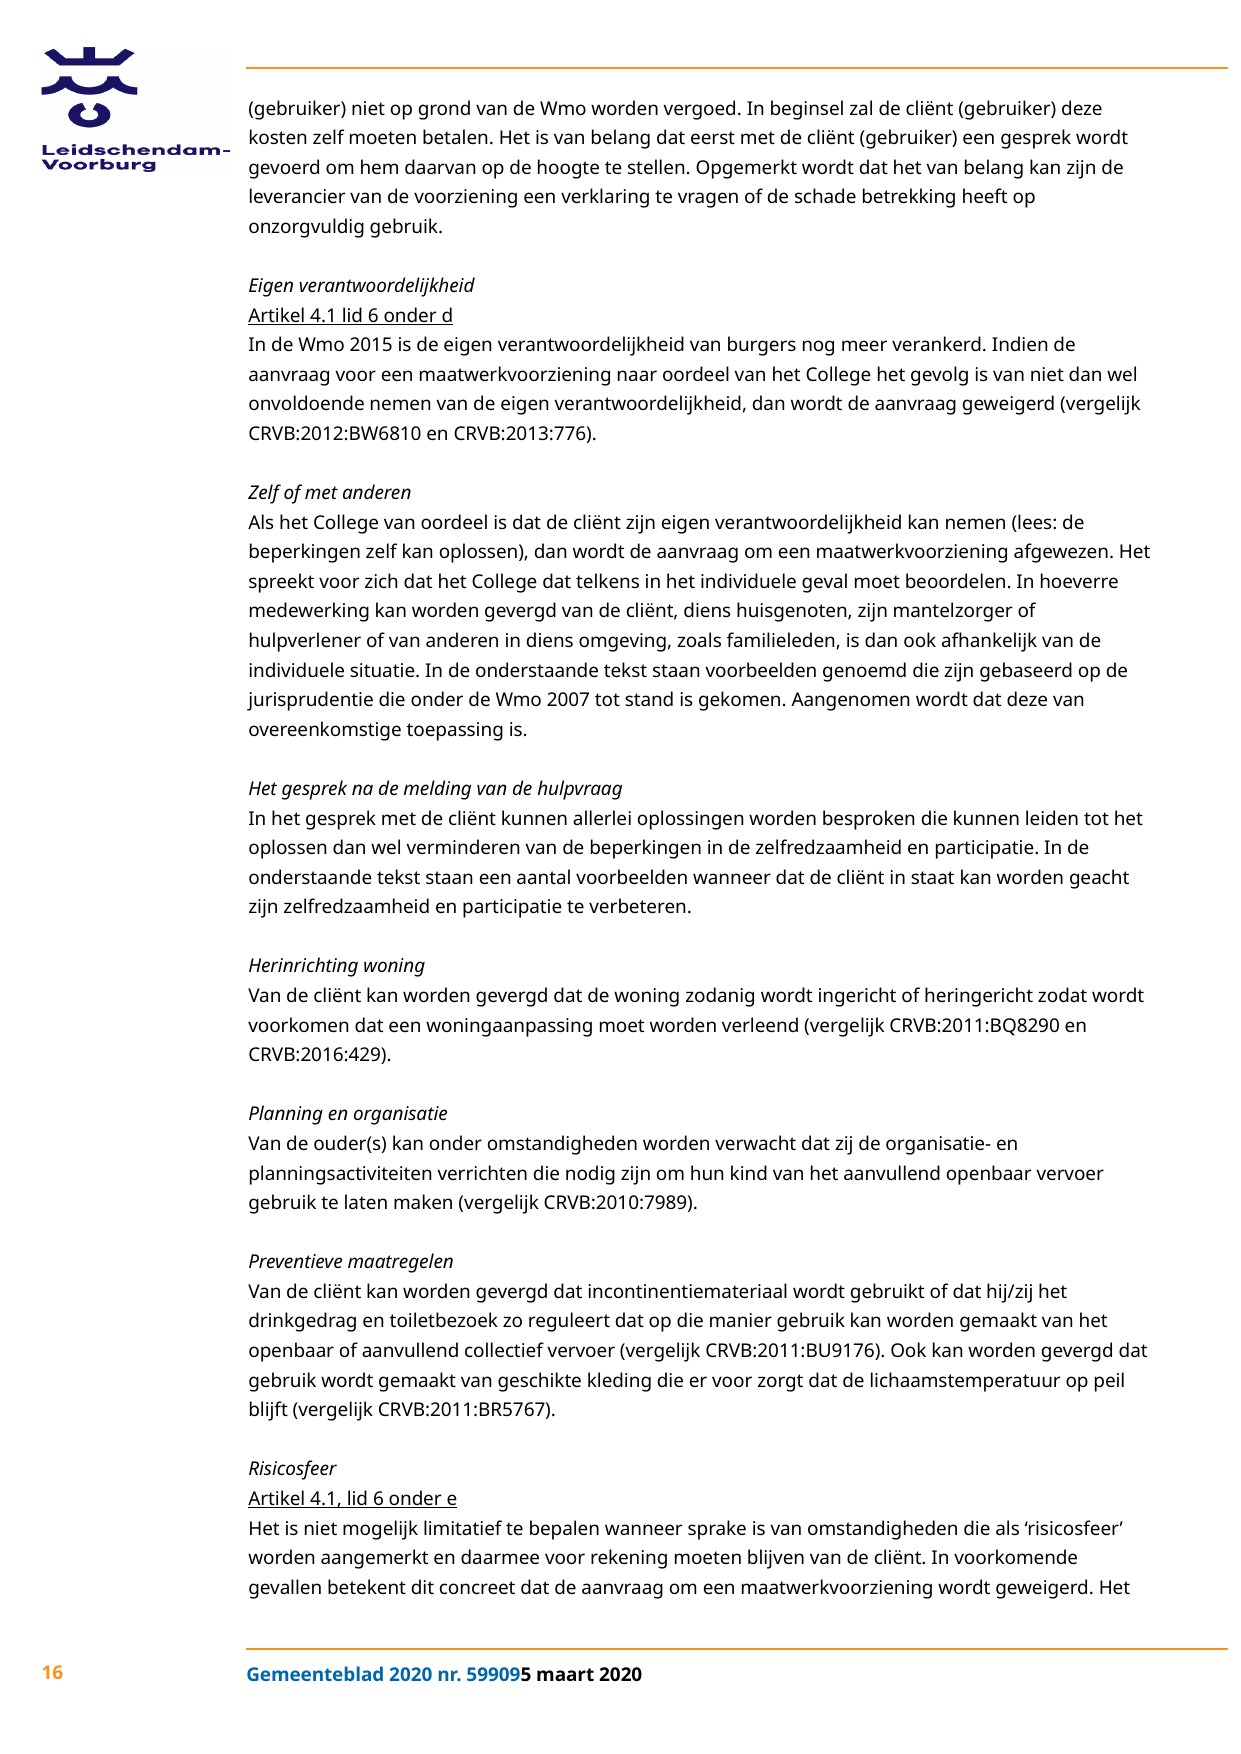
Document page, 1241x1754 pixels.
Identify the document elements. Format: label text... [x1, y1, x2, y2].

text Preventieve maatregelen [248, 1248, 1152, 1274]
text Het gesprek na de melding van de hulpvraag [248, 775, 1152, 801]
text Artikel 4.1, lid 6 onder e [248, 1485, 1152, 1511]
text In de Wmo 2015 is de eigen verantwoordelijkheid van burgers nog meer verankerd. Indien de aanvraag voor een maatwerkvoorziening naar oordeel van het College het gevolg is van niet dan wel onvoldoende nemen van de eigen verantwoordelijkheid, dan wordt de aanvraag geweigerd (vergelijk CRVB:2012:BW6810 en CRVB:2013:776). [248, 331, 1152, 446]
text Van de cliënt kan worden gevergd dat incontinentiemateriaal wordt gebruikt of dat hij/zij het drinkgedrag en toiletbezoek zo reguleert dat op die manier gebruik kan worden gemaakt van het openbaar of aanvullend collectief vervoer (vergelijk CRVB:2011:BU9176). Ook kan worden gevergd dat gebruik wordt gemaakt van geschikte kleding die er voor zorgt dat de lichaamstemperatuur op peil blijft (vergelijk CRVB:2011:BR5767). [248, 1278, 1152, 1422]
text Van de cliënt kan worden gevergd dat de woning zodanig wordt ingericht of heringericht zodat wordt voorkomen dat een woningaanpassing moet worden verleend (vergelijk CRVB:2011:BQ8290 en CRVB:2016:429). [248, 982, 1152, 1067]
text Zelf of met anderen [248, 479, 1152, 505]
text Artikel 4.1 lid 6 onder d [248, 302, 1152, 328]
text Risicosfeer [248, 1456, 1152, 1481]
text In het gesprek met de cliënt kunnen allerlei oplossingen worden besproken die kunnen leiden tot het oplossen dan wel verminderen van de beperkingen in de zelfredzaamheid en participatie. In de onderstaande tekst staan een aantal voorbeelden wanneer dat de cliënt in staat kan worden geacht zijn zelfredzaamheid en participatie te verbeteren. [248, 805, 1152, 919]
text Herinrichting woning [248, 953, 1152, 978]
text Planning en organisatie [248, 1101, 1152, 1126]
text Het is niet mogelijk limitatief te bepalen wanneer sprake is van omstandigheden die als ‘risicosfeer’ worden aangemerkt en daarmee voor rekening moeten blijven van de cliënt. In voorkomende gevallen betekent dit concreet dat de aanvraag om een maatwerkvoorziening wordt geweigerd. Het [248, 1515, 1152, 1600]
text (gebruiker) niet op grond van de Wmo worden vergoed. In beginsel zal de cliënt (gebruiker) deze kosten zelf moeten betalen. Het is van belang dat eerst met de cliënt (gebruiker) een gesprek wordt gevoerd om hem daarvan op de hoogte te stellen. Opgemerkt wordt dat het van belang kan zijn de leverancier van de voorziening een verklaring te vragen of de schade betrekking heeft op onzorgvuldig gebruik. [248, 95, 1152, 239]
text Van de ouder(s) kan onder omstandigheden worden verwacht dat zij de organisatie- en planningsactiviteiten verrichten die nodig zijn om hun kind van het aanvullend openbaar vervoer gebruik te laten maken (vergelijk CRVB:2010:7989). [248, 1130, 1152, 1215]
text Eigen verantwoordelijkheid [248, 272, 1152, 298]
text Als het College van oordeel is dat de cliënt zijn eigen verantwoordelijkheid kan nemen (lees: de beperkingen zelf kan oplossen), dan wordt de aanvraag om een maatwerkvoorziening afgewezen. Het spreekt voor zich dat het College dat telkens in het individuele geval moet beoordelen. In hoeverre medewerking kan worden gevergd van de cliënt, diens huisgenoten, zijn mantelzorger of hulpverlener of van anderen in diens omgeving, zoals familieleden, is dan ook afhankelijk van de individuele situatie. In de onderstaande tekst staan voorbeelden genoemd die zijn gebaseerd op de jurisprudentie die onder de Wmo 2007 tot stand is gekomen. Aangenomen wordt dat deze van overeenkomstige toepassing is. [248, 509, 1152, 742]
picture [41, 47, 231, 172]
